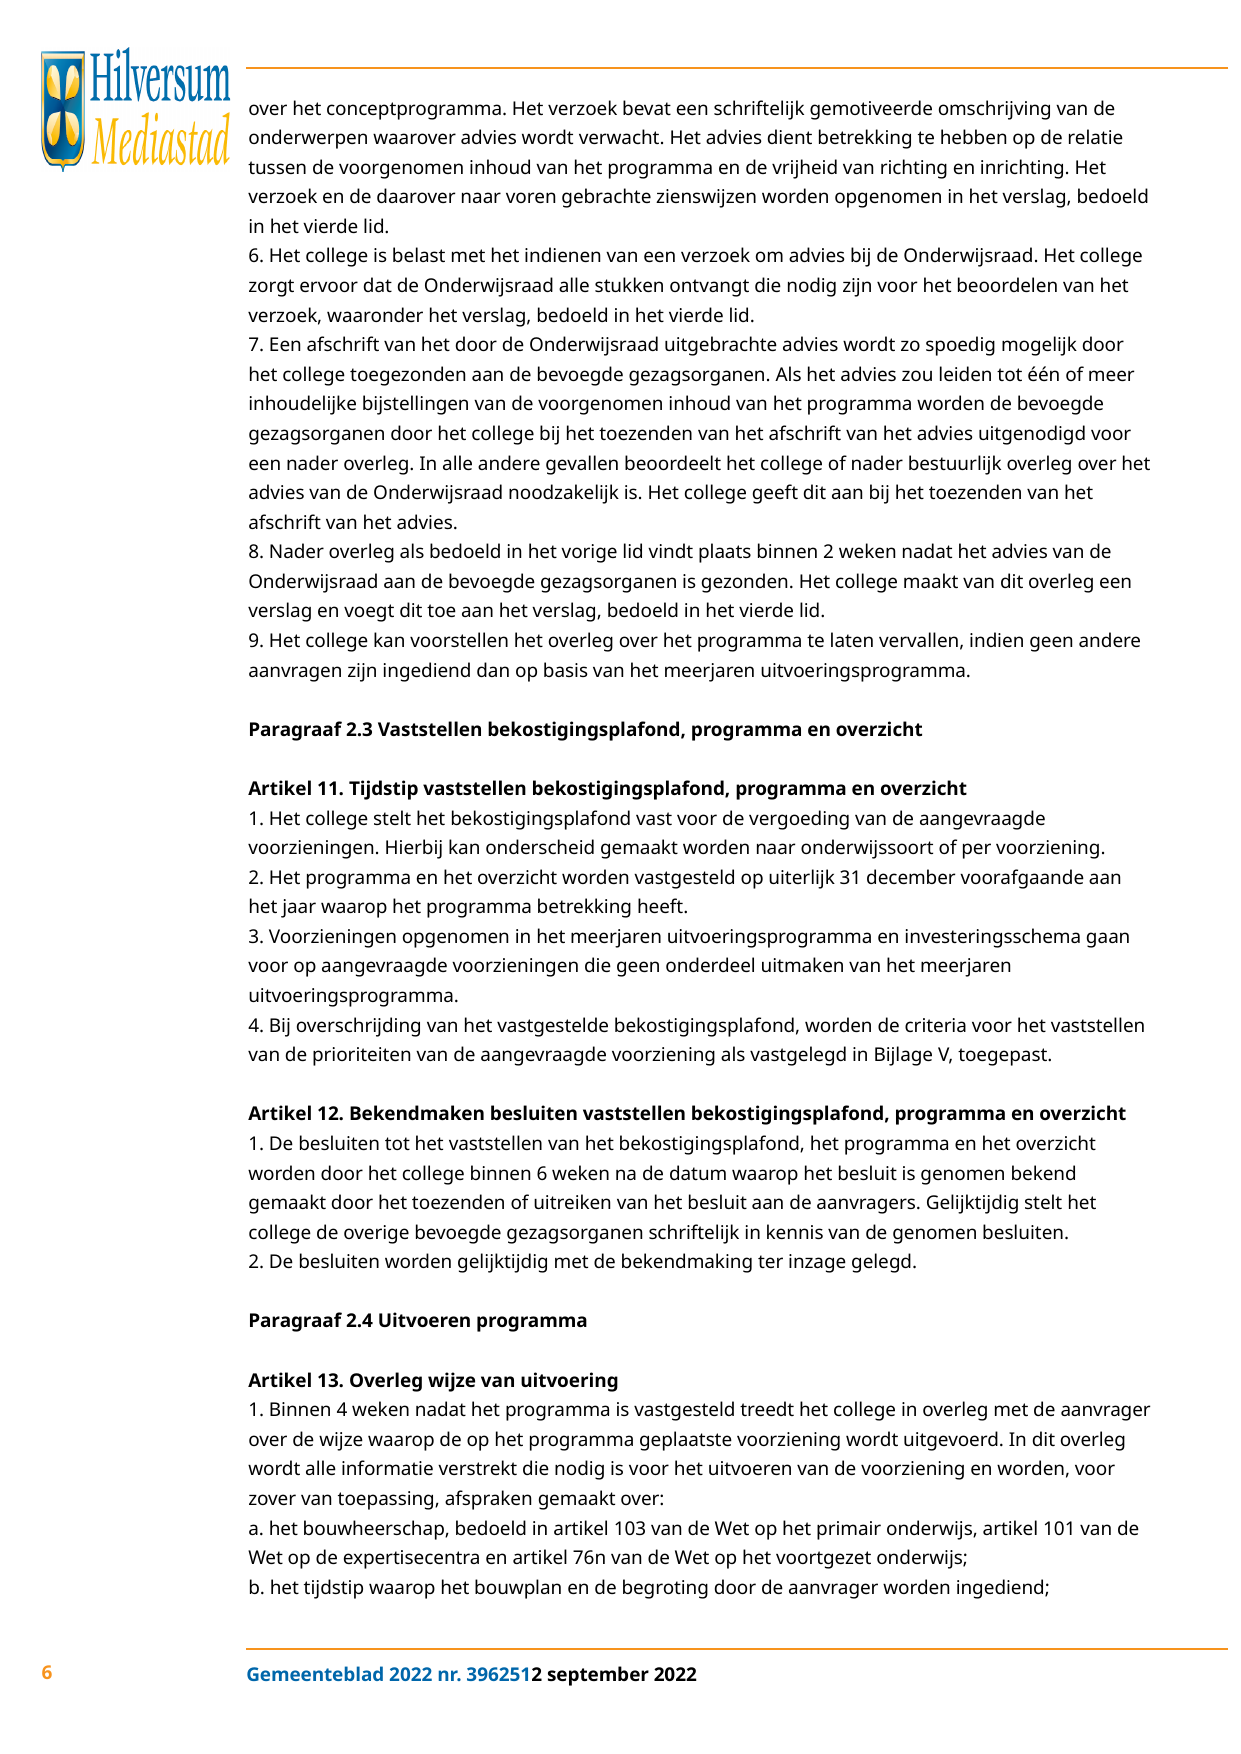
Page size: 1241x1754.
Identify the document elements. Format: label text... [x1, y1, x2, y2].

text 1. Het college stelt het bekostigingsplafond vast voor de vergoeding van de aangevraagde voorzieningen. Hierbij kan onderscheid gemaakt worden naar onderwijssoort of per voorziening. [248, 805, 1152, 860]
text 7. Een afschrift van het door de Onderwijsraad uitgebrachte advies wordt zo spoedig mogelijk door het college toegezonden aan de bevoegde gezagsorganen. Als het advies zou leiden tot één of meer inhoudelijke bijstellingen van de voorgenomen inhoud van het programma worden de bevoegde gezagsorganen door het college bij het toezenden van het afschrift van het advies uitgenodigd voor een nader overleg. In alle andere gevallen beoordeelt het college of nader bestuurlijk overleg over het advies van de Onderwijsraad noodzakelijk is. Het college geeft dit aan bij het toezenden van het afschrift van het advies. [248, 331, 1152, 535]
text 8. Nader overleg als bedoeld in het vorige lid vindt plaats binnen 2 weken nadat het advies van de Onderwijsraad aan de bevoegde gezagsorganen is gezonden. Het college maakt van dit overleg een verslag en voegt dit toe aan het verslag, bedoeld in het vierde lid. [248, 538, 1152, 623]
text Paragraaf 2.4 Uitvoeren programma [248, 1308, 1152, 1333]
text 9. Het college kan voorstellen het overleg over het programma te laten vervallen, indien geen andere aanvragen zijn ingediend dan op basis van het meerjaren uitvoeringsprogramma. [248, 627, 1152, 683]
text Artikel 12. Bekendmaken besluiten vaststellen bekostigingsplafond, programma en overzicht [248, 1101, 1152, 1126]
text Artikel 13. Overleg wijze van uitvoering [248, 1367, 1152, 1393]
text 1. Binnen 4 weken nadat het programma is vastgesteld treedt het college in overleg met de aanvrager over de wijze waarop de op het programma geplaatste voorziening wordt uitgevoerd. In dit overleg wordt alle informatie verstrekt die nodig is voor het uitvoeren van de voorziening en worden, voor zover van toepassing, afspraken gemaakt over: [248, 1396, 1152, 1511]
text 4. Bij overschrijding van het vastgestelde bekostigingsplafond, worden de criteria voor het vaststellen van de prioriteiten van de aangevraagde voorziening als vastgelegd in Bijlage V, toegepast. [248, 1012, 1152, 1067]
text 2. De besluiten worden gelijktijdig met de bekendmaking ter inzage gelegd. [248, 1248, 1152, 1274]
text Paragraaf 2.3 Vaststellen bekostigingsplafond, programma en overzicht [248, 716, 1152, 742]
text 3. Voorzieningen opgenomen in het meerjaren uitvoeringsprogramma en investeringsschema gaan voor op aangevraagde voorzieningen die geen onderdeel uitmaken van het meerjaren uitvoeringsprogramma. [248, 923, 1152, 1008]
text 1. De besluiten tot het vaststellen van het bekostigingsplafond, het programma en het overzicht worden door het college binnen 6 weken na de datum waarop het besluit is genomen bekend gemaakt door het toezenden of uitreiken van het besluit aan de aanvragers. Gelijktijdig stelt het college de overige bevoegde gezagsorganen schriftelijk in kennis van de genomen besluiten. [248, 1130, 1152, 1245]
text Artikel 11. Tijdstip vaststellen bekostigingsplafond, programma en overzicht [248, 775, 1152, 801]
text 2. Het programma en het overzicht worden vastgesteld op uiterlijk 31 december voorafgaande aan het jaar waarop het programma betrekking heeft. [248, 864, 1152, 919]
text b. het tijdstip waarop het bouwplan en de begroting door de aanvrager worden ingediend; [248, 1574, 1152, 1600]
text a. het bouwheerschap, bedoeld in artikel 103 van de Wet op het primair onderwijs, artikel 101 van de Wet op de expertisecentra en artikel 76n van de Wet op het voortgezet onderwijs; [248, 1515, 1152, 1570]
text 6. Het college is belast met het indienen van een verzoek om advies bij de Onderwijsraad. Het college zorgt ervoor dat de Onderwijsraad alle stukken ontvangt die nodig zijn voor het beoordelen van het verzoek, waaronder het verslag, bedoeld in het vierde lid. [248, 243, 1152, 328]
picture [41, 47, 231, 172]
text over het conceptprogramma. Het verzoek bevat een schriftelijk gemotiveerde omschrijving van de onderwerpen waarover advies wordt verwacht. Het advies dient betrekking te hebben op de relatie tussen de voorgenomen inhoud van het programma en de vrijheid van richting en inrichting. Het verzoek en de daarover naar voren gebrachte zienswijzen worden opgenomen in het verslag, bedoeld in het vierde lid. [248, 95, 1152, 239]
